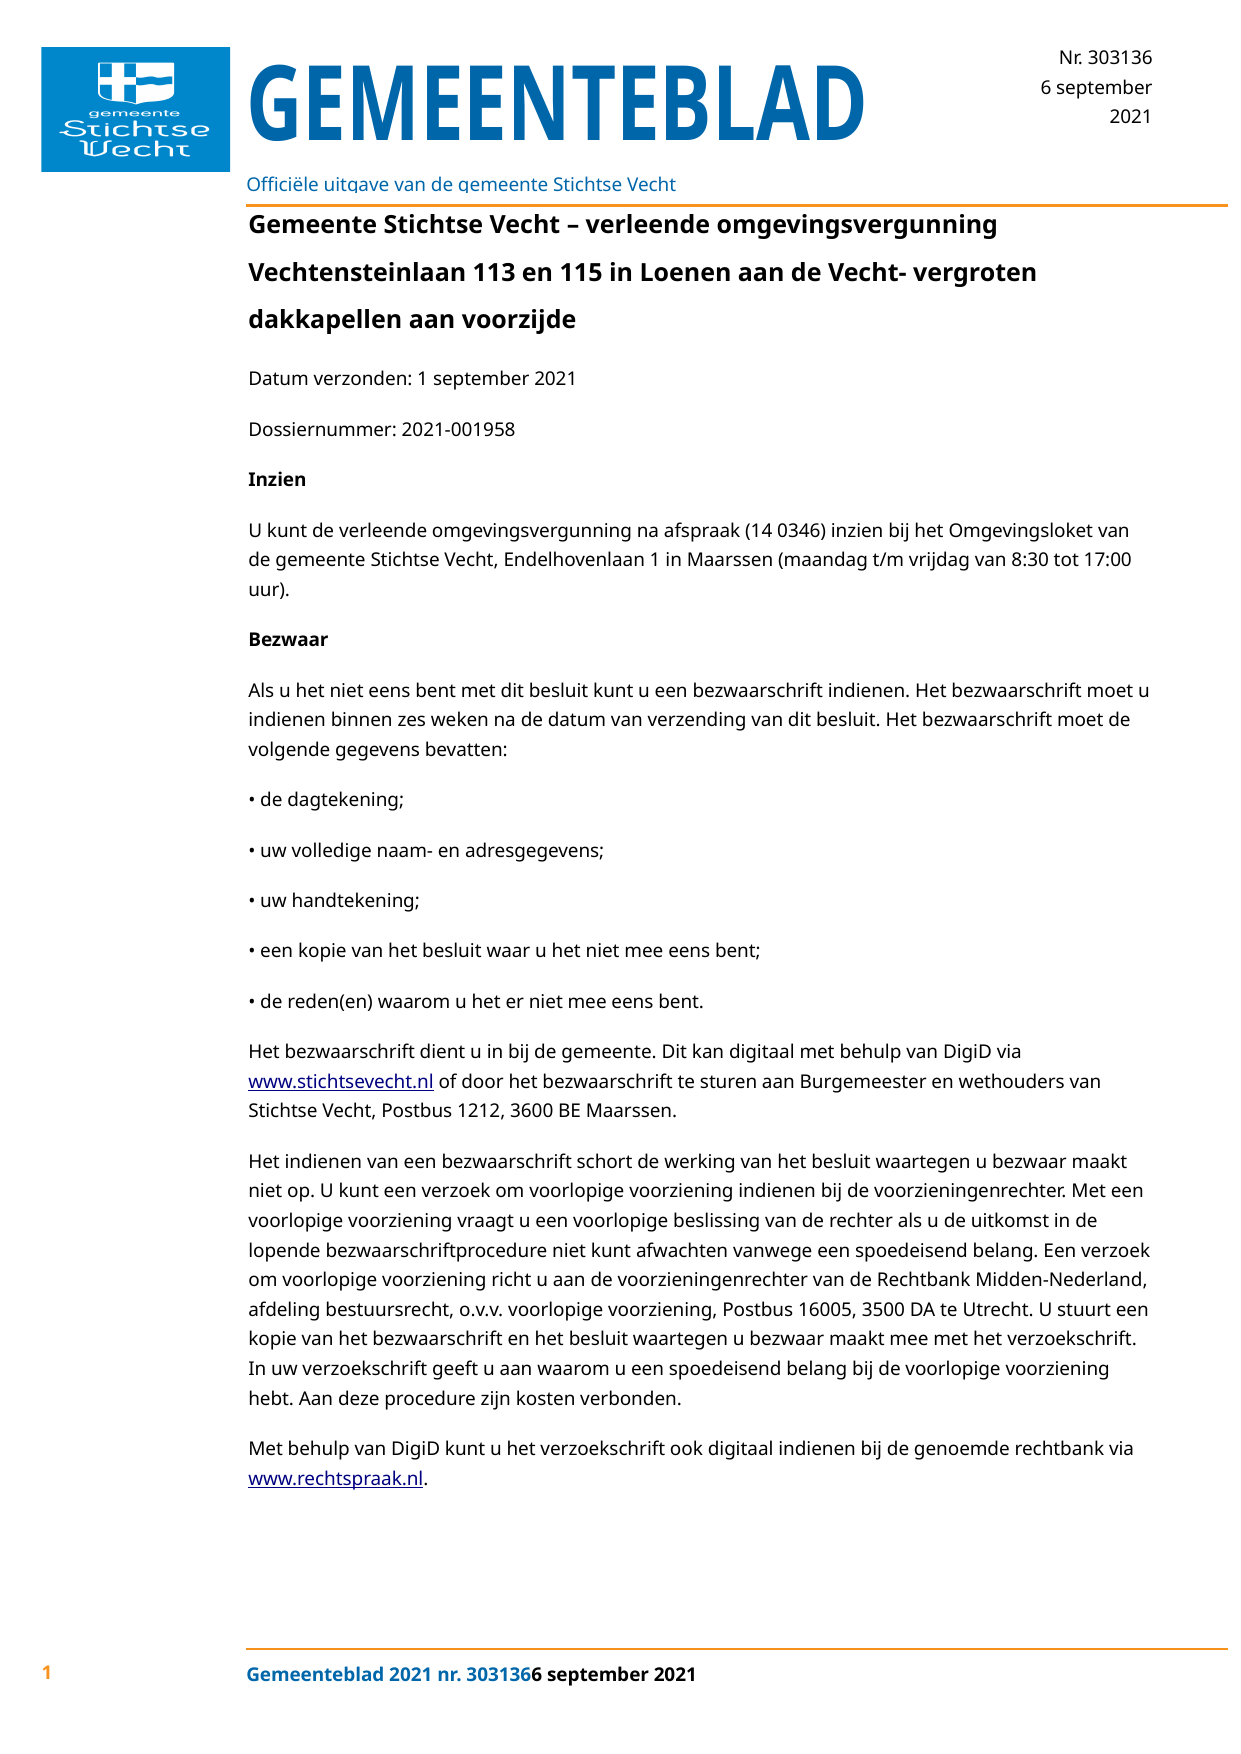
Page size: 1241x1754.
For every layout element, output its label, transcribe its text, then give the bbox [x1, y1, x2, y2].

text • de reden(en) waarom u het er niet mee eens bent. [248, 988, 1152, 1014]
text Bezwaar [248, 626, 1152, 652]
text • uw handtekening; [248, 887, 1152, 913]
text Het bezwaarschrift dient u in bij de gemeente. Dit kan digitaal met behulp van DigiD via www.stichtsevecht.nl of door het bezwaarschrift te sturen aan Burgemeester en wethouders van Stichtse Vecht, Postbus 1212, 3600 BE Maarssen. [248, 1038, 1152, 1123]
text Gemeente Stichtse Vecht – verleende omgevingsvergunning Vechtensteinlaan 113 en 115 in Loenen aan de Vecht- vergroten dakkapellen aan voorzijde [248, 207, 1152, 336]
text • uw volledige naam- en adresgegevens; [248, 837, 1152, 862]
text Datum verzonden: 1 september 2021 [248, 366, 1152, 391]
text Als u het niet eens bent met dit besluit kunt u een bezwaarschrift indienen. Het bezwaarschrift moet u indienen binnen zes weken na de datum van verzending van dit besluit. Het bezwaarschrift moet de volgende gegevens bevatten: [248, 677, 1152, 762]
text • de dagtekening; [248, 786, 1152, 812]
text U kunt de verleende omgevingsvergunning na afspraak (14 0346) inzien bij het Omgevingsloket van de gemeente Stichtse Vecht, Endelhovenlaan 1 in Maarssen (maandag t/m vrijdag van 8:30 tot 17:00 uur). [248, 517, 1152, 602]
text Met behulp van DigiD kunt u het verzoekschrift ook digitaal indienen bij de genoemde rechtbank via www.rechtspraak.nl. [248, 1435, 1152, 1490]
text Dossiernummer: 2021-001958 [248, 416, 1152, 442]
picture [99, 63, 135, 101]
text • een kopie van het besluit waar u het niet mee eens bent; [248, 938, 1152, 963]
text Inzien [248, 466, 1152, 492]
picture [137, 63, 174, 103]
text Het indienen van een bezwaarschrift schort de werking van het besluit waartegen u bezwaar maakt niet op. U kunt een verzoek om voorlopige voorziening indienen bij de voorzieningenrechter. Met een voorlopige voorziening vraagt u een voorlopige beslissing van de rechter als u de uitkomst in de lopende bezwaarschriftprocedure niet kunt afwachten vanwege een spoedeisend belang. Een verzoek om voorlopige voorziening richt u aan de voorzieningenrechter van de Rechtbank Midden-Nederland, afdeling bestuursrecht, o.v.v. voorlopige voorziening, Postbus 16005, 3500 DA te Utrecht. U stuurt een kopie van het bezwaarschrift en het besluit waartegen u bezwaar maakt mee met het verzoekschrift. In uw verzoekschrift geeft u aan waarom u een spoedeisend belang bij de voorlopige voorziening hebt. Aan deze procedure zijn kosten verbonden. [248, 1148, 1152, 1410]
